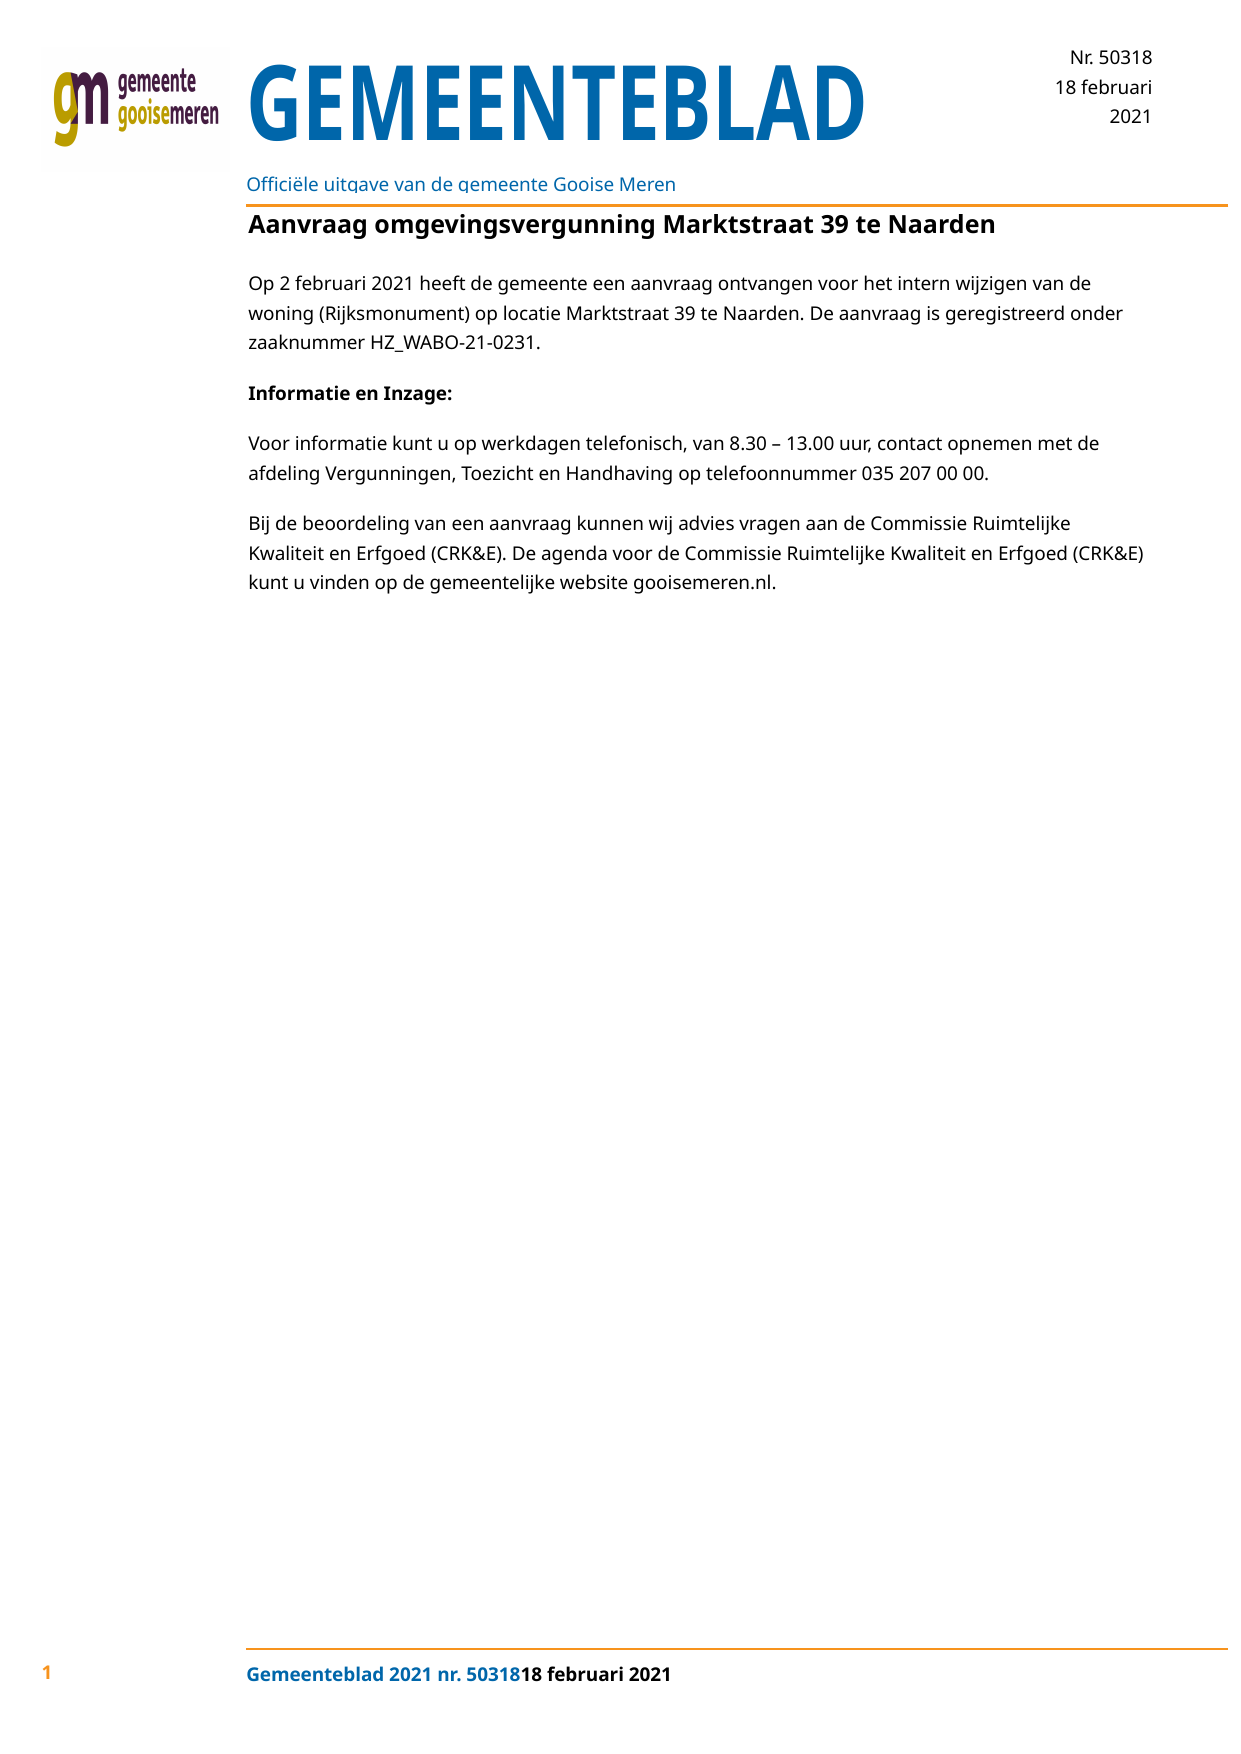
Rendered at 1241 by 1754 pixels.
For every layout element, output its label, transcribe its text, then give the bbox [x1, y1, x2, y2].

text Bij de beoordeling van een aanvraag kunnen wij advies vragen aan de Commissie Ruimtelijke Kwaliteit en Erfgoed (CRK&E). De agenda voor de Commissie Ruimtelijke Kwaliteit en Erfgoed (CRK&E) kunt u vinden op de gemeentelijke website gooisemeren.nl. [248, 510, 1152, 595]
text Op 2 februari 2021 heeft de gemeente een aanvraag ontvangen voor het intern wijzigen van de woning (Rijksmonument) op locatie Marktstraat 39 te Naarden. De aanvraag is geregistreerd onder zaaknummer HZ_WABO-21-0231. [248, 270, 1152, 355]
text Aanvraag omgevingsvergunning Marktstraat 39 te Naarden [248, 207, 1152, 241]
picture [41, 47, 231, 172]
text Voor informatie kunt u op werkdagen telefonisch, van 8.30 – 13.00 uur, contact opnemen met de afdeling Vergunningen, Toezicht en Handhaving op telefoonnummer 035 207 00 00. [248, 430, 1152, 486]
text Informatie en Inzage: [248, 380, 1152, 406]
